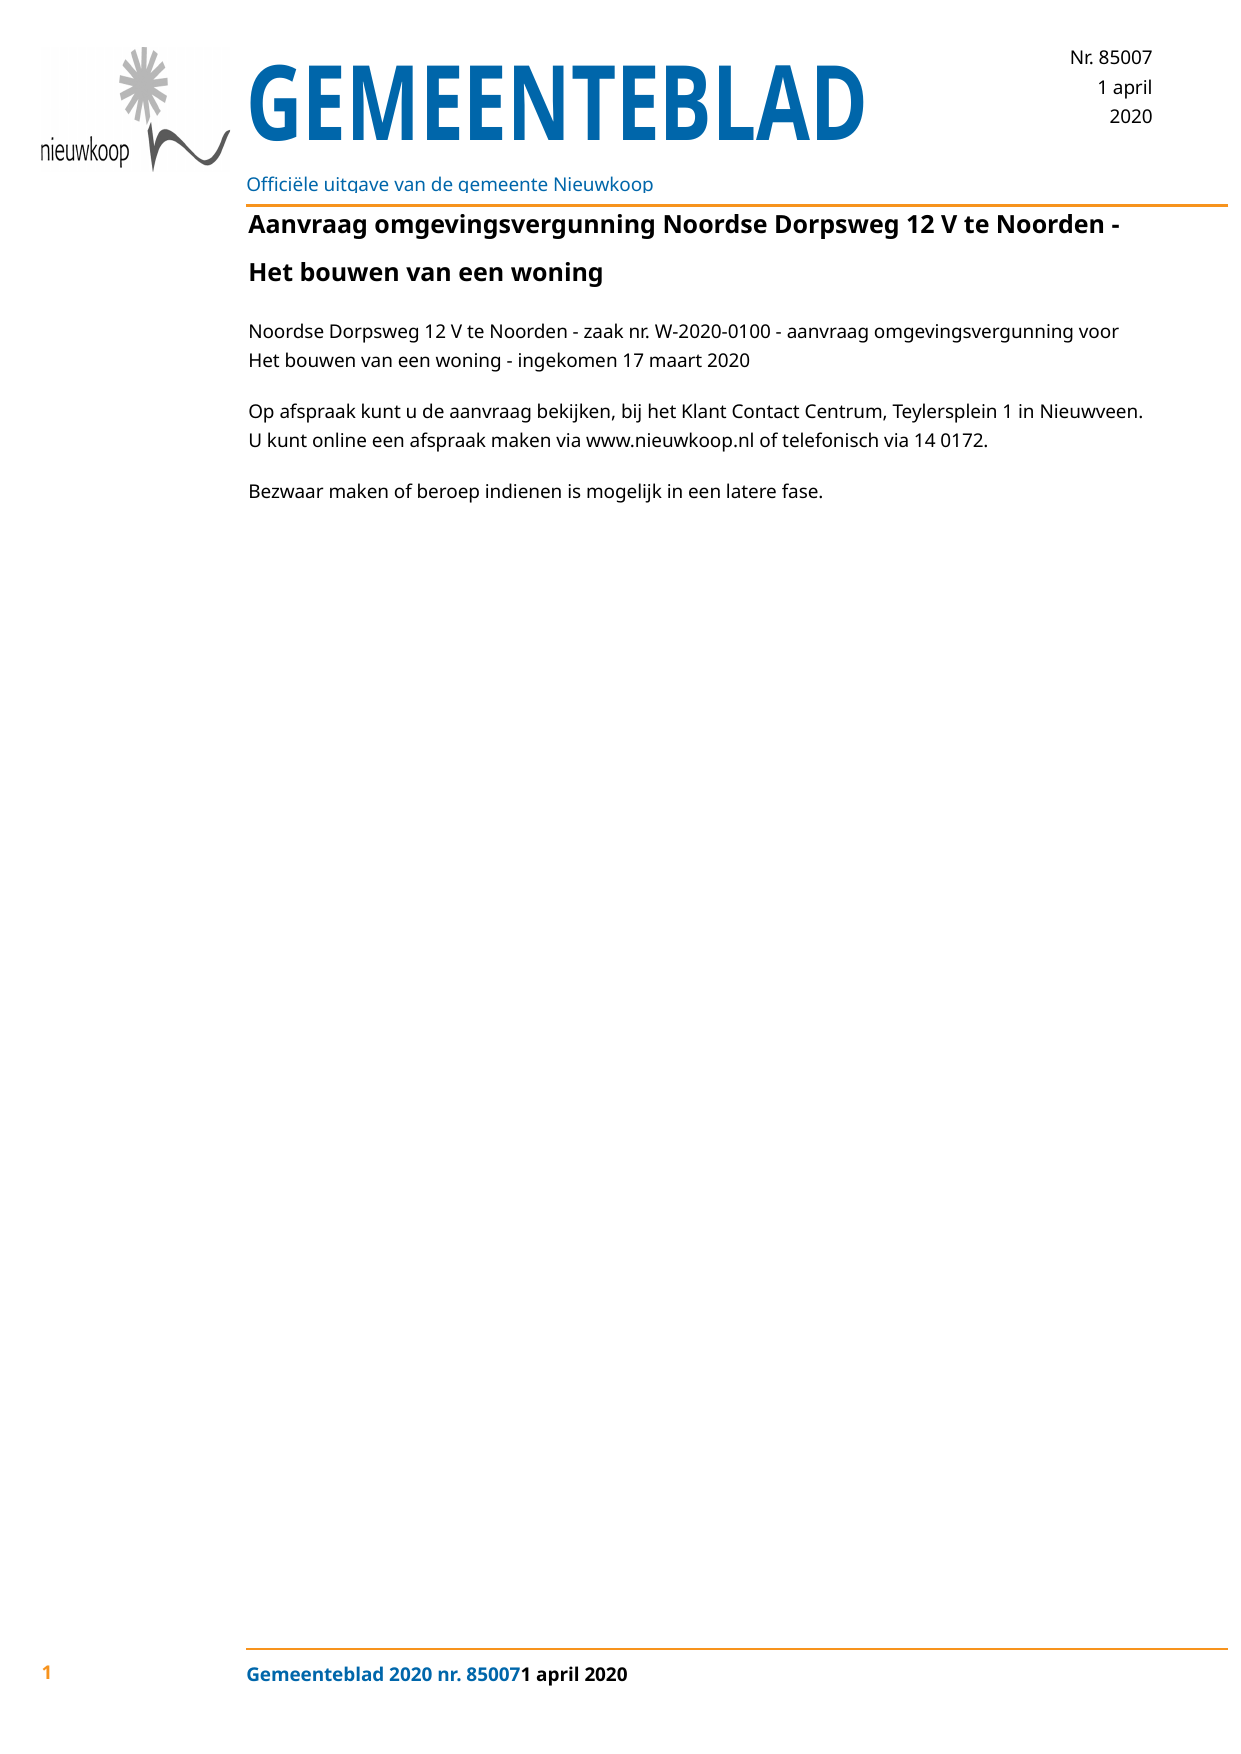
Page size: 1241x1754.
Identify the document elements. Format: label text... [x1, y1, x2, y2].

text Aanvraag omgevingsvergunning Noordse Dorpsweg 12 V te Noorden - Het bouwen van een woning [248, 207, 1152, 288]
picture [41, 47, 231, 172]
text Bezwaar maken of beroep indienen is mogelijk in een latere fase. [248, 478, 1152, 504]
text Op afspraak kunt u de aanvraag bekijken, bij het Klant Contact Centrum, Teylersplein 1 in Nieuwveen. U kunt online een afspraak maken via www.nieuwkoop.nl of telefonisch via 14 0172. [248, 398, 1152, 453]
text Noordse Dorpsweg 12 V te Noorden - zaak nr. W-2020-0100 - aanvraag omgevingsvergunning voor Het bouwen van een woning - ingekomen 17 maart 2020 [248, 318, 1152, 373]
